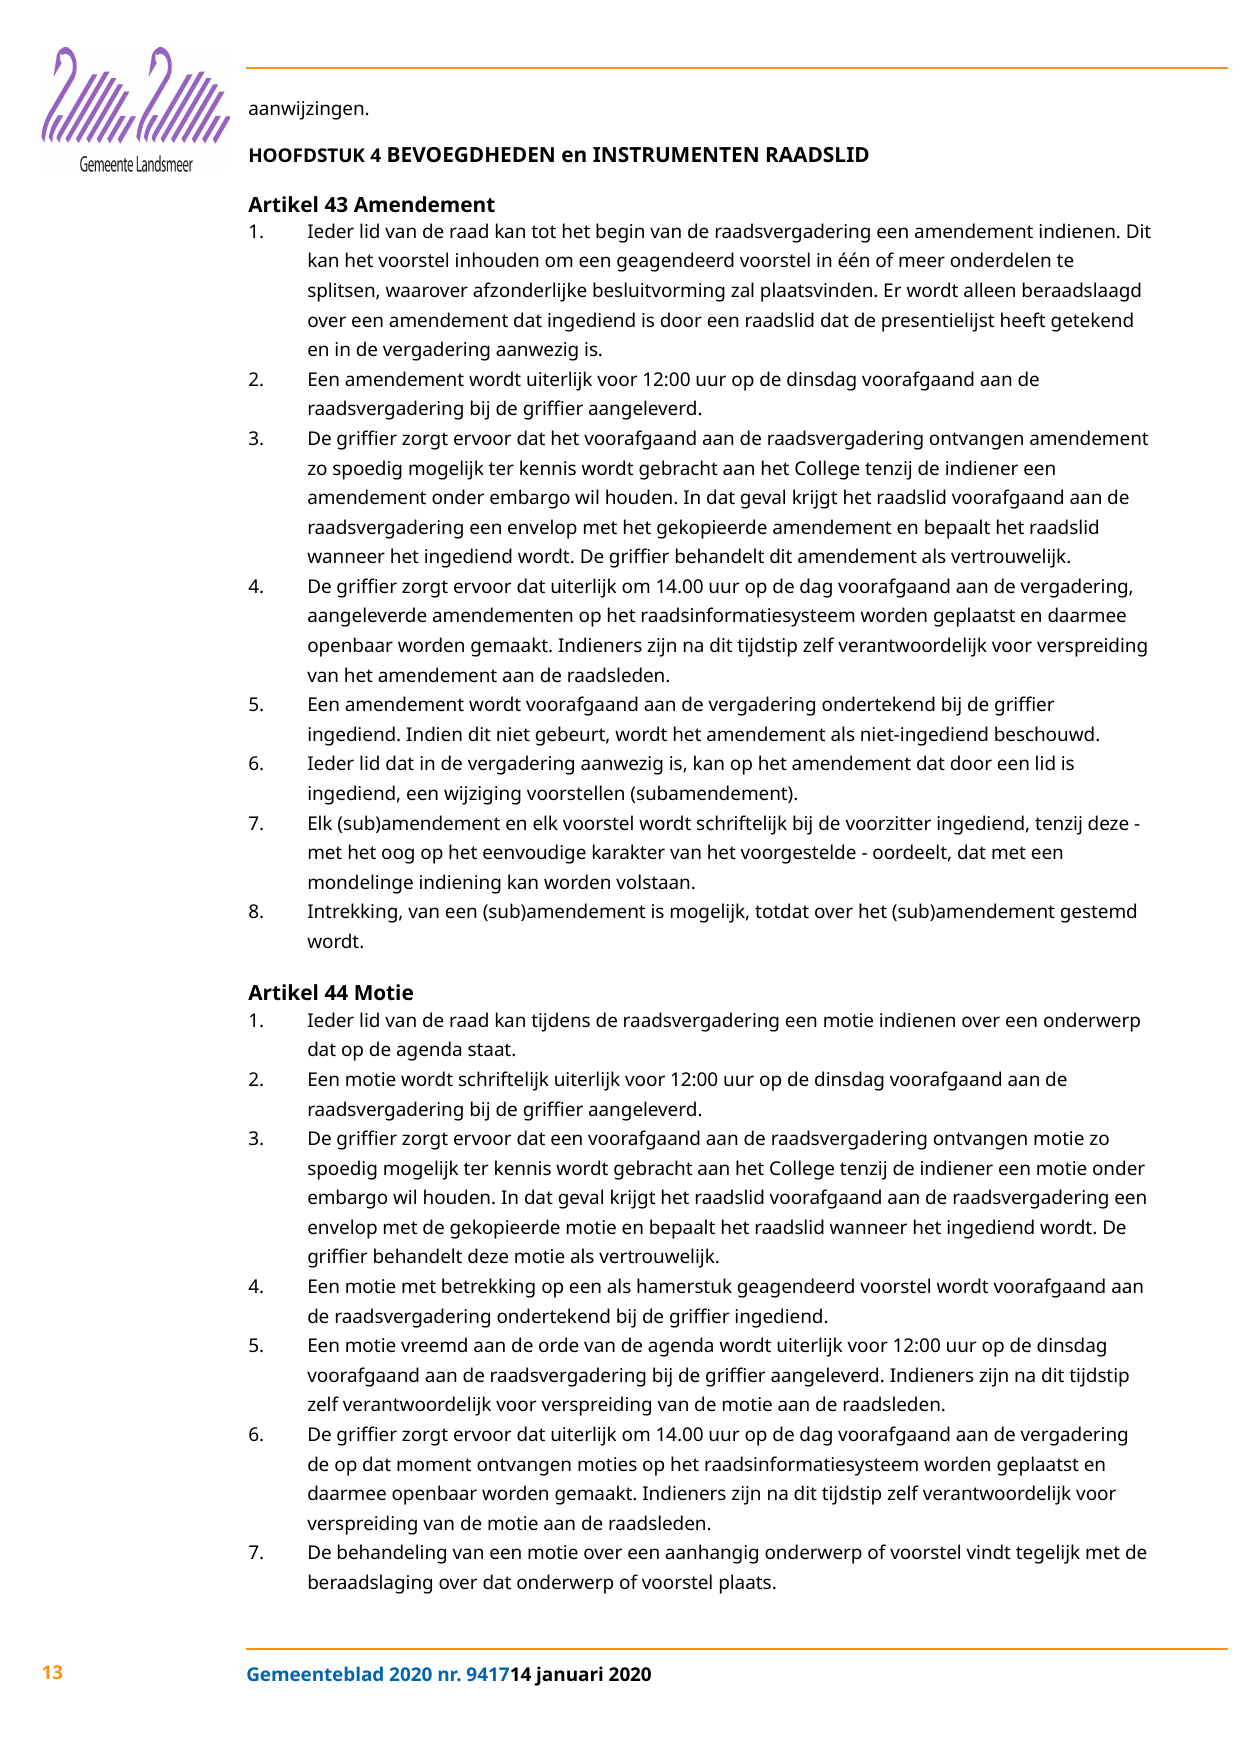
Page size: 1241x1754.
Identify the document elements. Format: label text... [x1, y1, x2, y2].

list De griffier zorgt ervoor dat uiterlijk om 14.00 uur op de dag voorafgaand aan de vergadering de op dat moment ontvangen moties op het raadsinformatiesysteem worden geplaatst en daarmee openbaar worden gemaakt. Indieners zijn na dit tijdstip zelf verantwoordelijk voor verspreiding van de motie aan de raadsleden. [248, 1421, 1152, 1536]
text HOOFDSTUK 4 BEVOEGDHEDEN en INSTRUMENTEN RAADSLID [248, 140, 1152, 169]
list Een motie vreemd aan de orde van de agenda wordt uiterlijk voor 12:00 uur op de dinsdag voorafgaand aan de raadsvergadering bij de griffier aangeleverd. Indieners zijn na dit tijdstip zelf verantwoordelijk voor verspreiding van de motie aan de raadsleden. [248, 1332, 1152, 1417]
list Ieder lid van de raad kan tot het begin van de raadsvergadering een amendement indienen. Dit kan het voorstel inhouden om een geagendeerd voorstel in één of meer onderdelen te splitsen, waarover afzonderlijke besluitvorming zal plaatsvinden. Er wordt alleen beraadslaagd over een amendement dat ingediend is door een raadslid dat de presentielijst heeft getekend en in de vergadering aanwezig is. [248, 218, 1152, 362]
list Ieder lid dat in de vergadering aanwezig is, kan op het amendement dat door een lid is ingediend, een wijziging voorstellen (subamendement). [248, 751, 1152, 806]
list De griffier zorgt ervoor dat een voorafgaand aan de raadsvergadering ontvangen motie zo spoedig mogelijk ter kennis wordt gebracht aan het College tenzij de indiener een motie onder embargo wil houden. In dat geval krijgt het raadslid voorafgaand aan de raadsvergadering een envelop met de gekopieerde motie en bepaalt het raadslid wanneer het ingediend wordt. De griffier behandelt deze motie als vertrouwelijk. [248, 1125, 1152, 1269]
list Intrekking, van een (sub)amendement is mogelijk, totdat over het (sub)amendement gestemd wordt. [248, 898, 1152, 954]
list Een motie met betrekking op een als hamerstuk geagendeerd voorstel wordt voorafgaand aan de raadsvergadering ondertekend bij de griffier ingediend. [248, 1273, 1152, 1328]
list Een amendement wordt uiterlijk voor 12:00 uur op de dinsdag voorafgaand aan de raadsvergadering bij de griffier aangeleverd. [248, 366, 1152, 421]
list De griffier zorgt ervoor dat uiterlijk om 14.00 uur op de dag voorafgaand aan de vergadering, aangeleverde amendementen op het raadsinformatiesysteem worden geplaatst en daarmee openbaar worden gemaakt. Indieners zijn na dit tijdstip zelf verantwoordelijk voor verspreiding van het amendement aan de raadsleden. [248, 573, 1152, 688]
list Een motie wordt schriftelijk uiterlijk voor 12:00 uur op de dinsdag voorafgaand aan de raadsvergadering bij de griffier aangeleverd. [248, 1066, 1152, 1121]
text aanwijzingen. [248, 95, 1152, 121]
list Elk (sub)amendement en elk voorstel wordt schriftelijk bij de voorzitter ingediend, tenzij deze - met het oog op het eenvoudige karakter van het voorgestelde - oordeelt, dat met een mondelinge indiening kan worden volstaan. [248, 810, 1152, 895]
text Artikel 43 Amendement [248, 190, 1152, 218]
list De griffier zorgt ervoor dat het voorafgaand aan de raadsvergadering ontvangen amendement zo spoedig mogelijk ter kennis wordt gebracht aan het College tenzij de indiener een amendement onder embargo wil houden. In dat geval krijgt het raadslid voorafgaand aan de raadsvergadering een envelop met het gekopieerde amendement en bepaalt het raadslid wanneer het ingediend wordt. De griffier behandelt dit amendement als vertrouwelijk. [248, 425, 1152, 569]
list Een amendement wordt voorafgaand aan de vergadering ondertekend bij de griffier ingediend. Indien dit niet gebeurt, wordt het amendement als niet-ingediend beschouwd. [248, 691, 1152, 747]
picture [41, 47, 231, 172]
list De behandeling van een motie over een aanhangig onderwerp of voorstel vindt tegelijk met de beraadslaging over dat onderwerp of voorstel plaats. [248, 1539, 1152, 1595]
list Ieder lid van de raad kan tijdens de raadsvergadering een motie indienen over een onderwerp dat op de agenda staat. [248, 1007, 1152, 1062]
text Artikel 44 Motie [248, 978, 1152, 1007]
